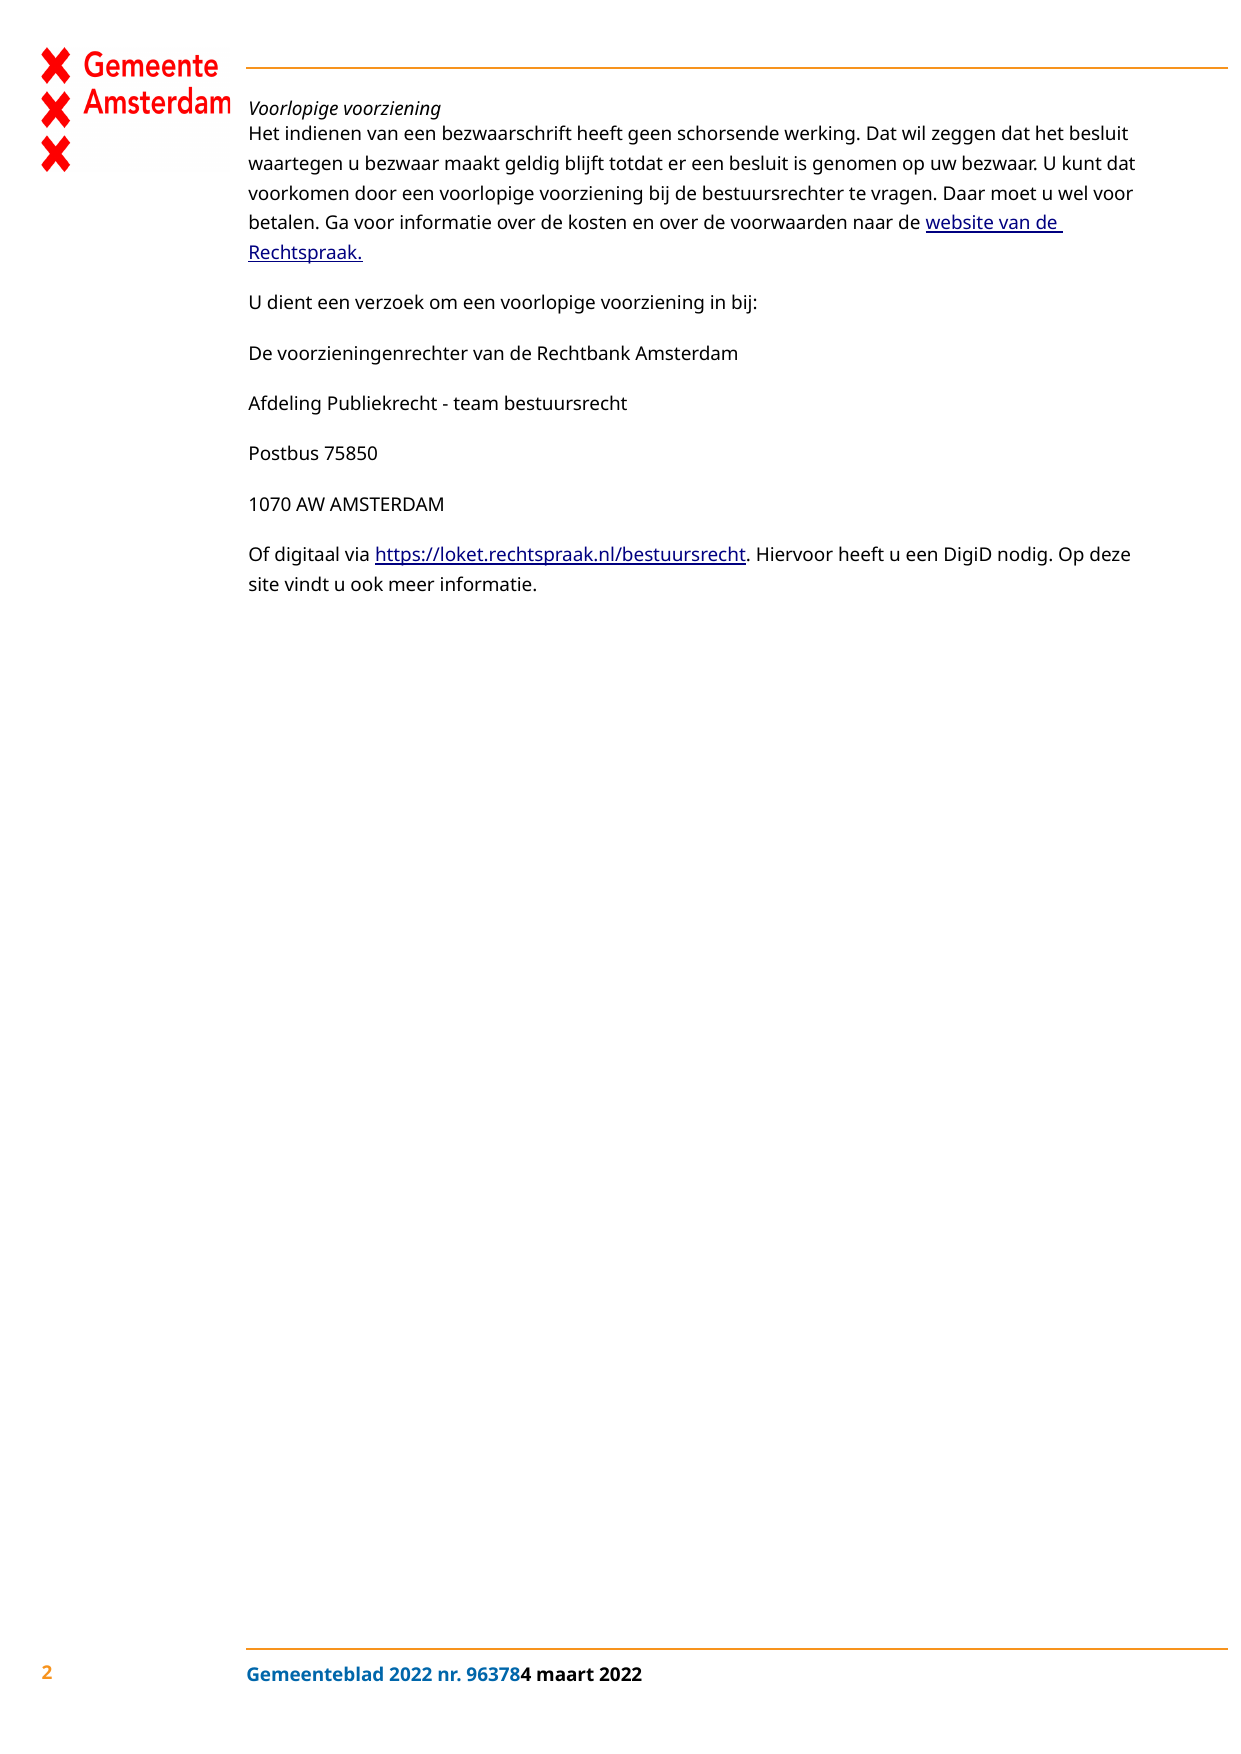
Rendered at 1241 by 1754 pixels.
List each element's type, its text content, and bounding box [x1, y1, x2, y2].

text Afdeling Publiekrecht - team bestuursrecht [248, 390, 1152, 416]
picture [41, 47, 231, 172]
text Postbus 75850 [248, 441, 1152, 466]
text Het indienen van een bezwaarschrift heeft geen schorsende werking. Dat wil zeggen dat het besluit waartegen u bezwaar maakt geldig blijft totdat er een besluit is genomen op uw bezwaar. U kunt dat voorkomen door een voorlopige voorziening bij de bestuursrechter te vragen. Daar moet u wel voor betalen. Ga voor informatie over de kosten en over de voorwaarden naar de website van de Rechtspraak. [248, 121, 1152, 264]
text 1070 AW AMSTERDAM [248, 491, 1152, 517]
text U dient een verzoek om een voorlopige voorziening in bij: [248, 289, 1152, 315]
text De voorzieningenrechter van de Rechtbank Amsterdam [248, 340, 1152, 365]
text Voorlopige voorziening [248, 95, 1152, 121]
text Of digitaal via https://loket.rechtspraak.nl/bestuursrecht. Hiervoor heeft u een DigiD nodig. Op deze site vindt u ook meer informatie. [248, 541, 1152, 597]
